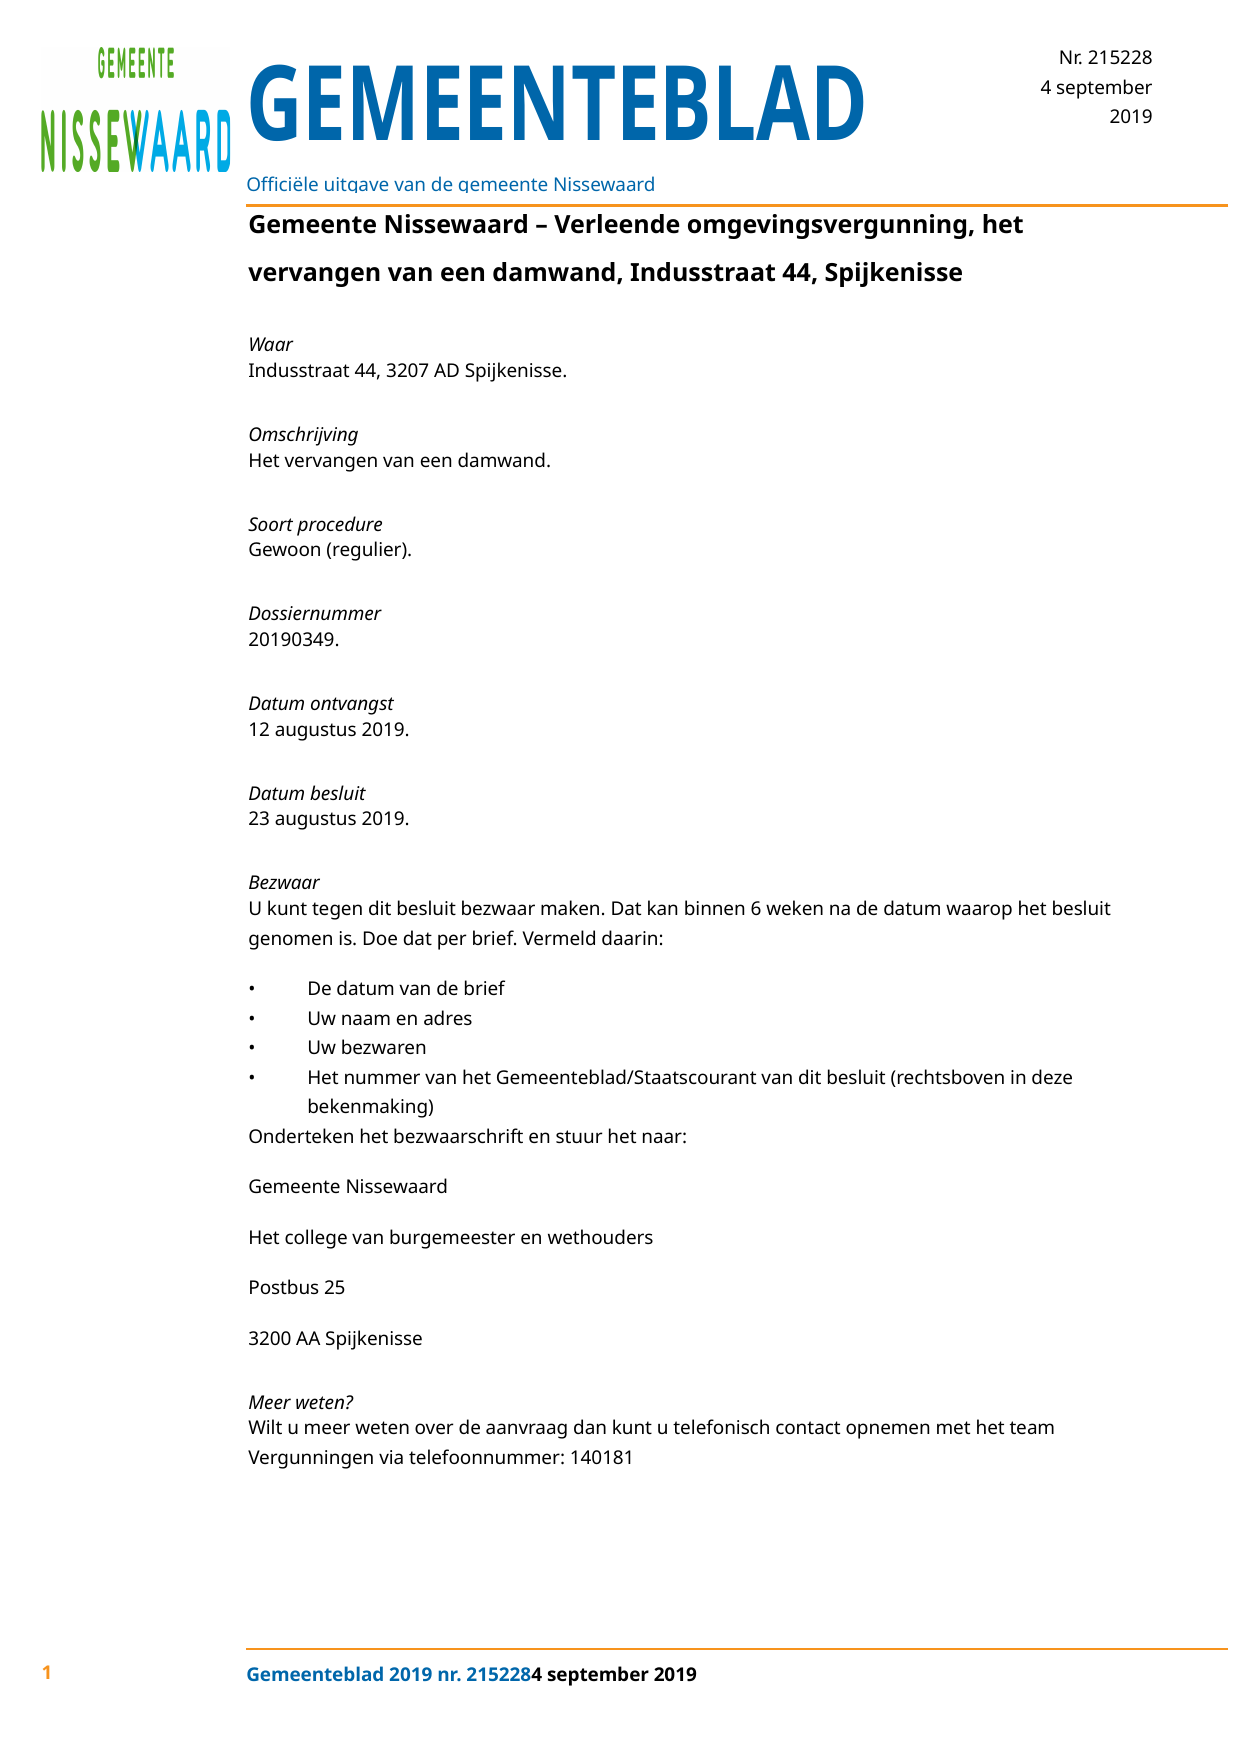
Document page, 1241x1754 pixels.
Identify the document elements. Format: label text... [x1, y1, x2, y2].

list Het nummer van het Gemeenteblad/Staatscourant van dit besluit (rechtsboven in deze bekenmaking) [248, 1064, 1152, 1119]
text Meer weten? [248, 1389, 1152, 1414]
text Gemeente Nissewaard [248, 1174, 1152, 1199]
text Gewoon (regulier). [248, 537, 1152, 562]
text 23 augustus 2019. [248, 806, 1152, 831]
list Uw bezwaren [248, 1034, 1152, 1060]
picture [41, 47, 231, 172]
text Wilt u meer weten over de aanvraag dan kunt u telefonisch contact opnemen met het team Vergunningen via telefoonnummer: 140181 [248, 1414, 1152, 1470]
text Omschrijving [248, 421, 1152, 447]
picture [201, 122, 206, 138]
text Onderteken het bezwaarschrift en stuur het naar: [248, 1123, 1152, 1149]
list De datum van de brief [248, 975, 1152, 1001]
text Datum besluit [248, 780, 1152, 806]
picture [176, 157, 187, 172]
text 3200 AA Spijkenisse [248, 1325, 1152, 1351]
text Het college van burgemeester en wethouders [248, 1224, 1152, 1250]
text Datum ontvangst [248, 690, 1152, 716]
text 20190349. [248, 626, 1152, 652]
text Dossiernummer [248, 601, 1152, 626]
picture [222, 122, 227, 160]
list Uw naam en adres [248, 1005, 1152, 1031]
text Het vervangen van een damwand. [248, 447, 1152, 473]
text Waar [248, 331, 1152, 357]
picture [200, 151, 206, 172]
text Indusstraat 44, 3207 AD Spijkenisse. [248, 357, 1152, 383]
text U kunt tegen dit besluit bezwaar maken. Dat kan binnen 6 weken na de datum waarop het besluit genomen is. Doe dat per brief. Vermeld daarin: [248, 895, 1152, 951]
text 12 augustus 2019. [248, 716, 1152, 742]
text Postbus 25 [248, 1274, 1152, 1300]
text Bezwaar [248, 869, 1152, 895]
picture [154, 157, 165, 172]
text Gemeente Nissewaard – Verleende omgevingsvergunning, het vervangen van een damwand, Indusstraat 44, Spijkenisse [248, 207, 1152, 288]
text Soort procedure [248, 511, 1152, 537]
